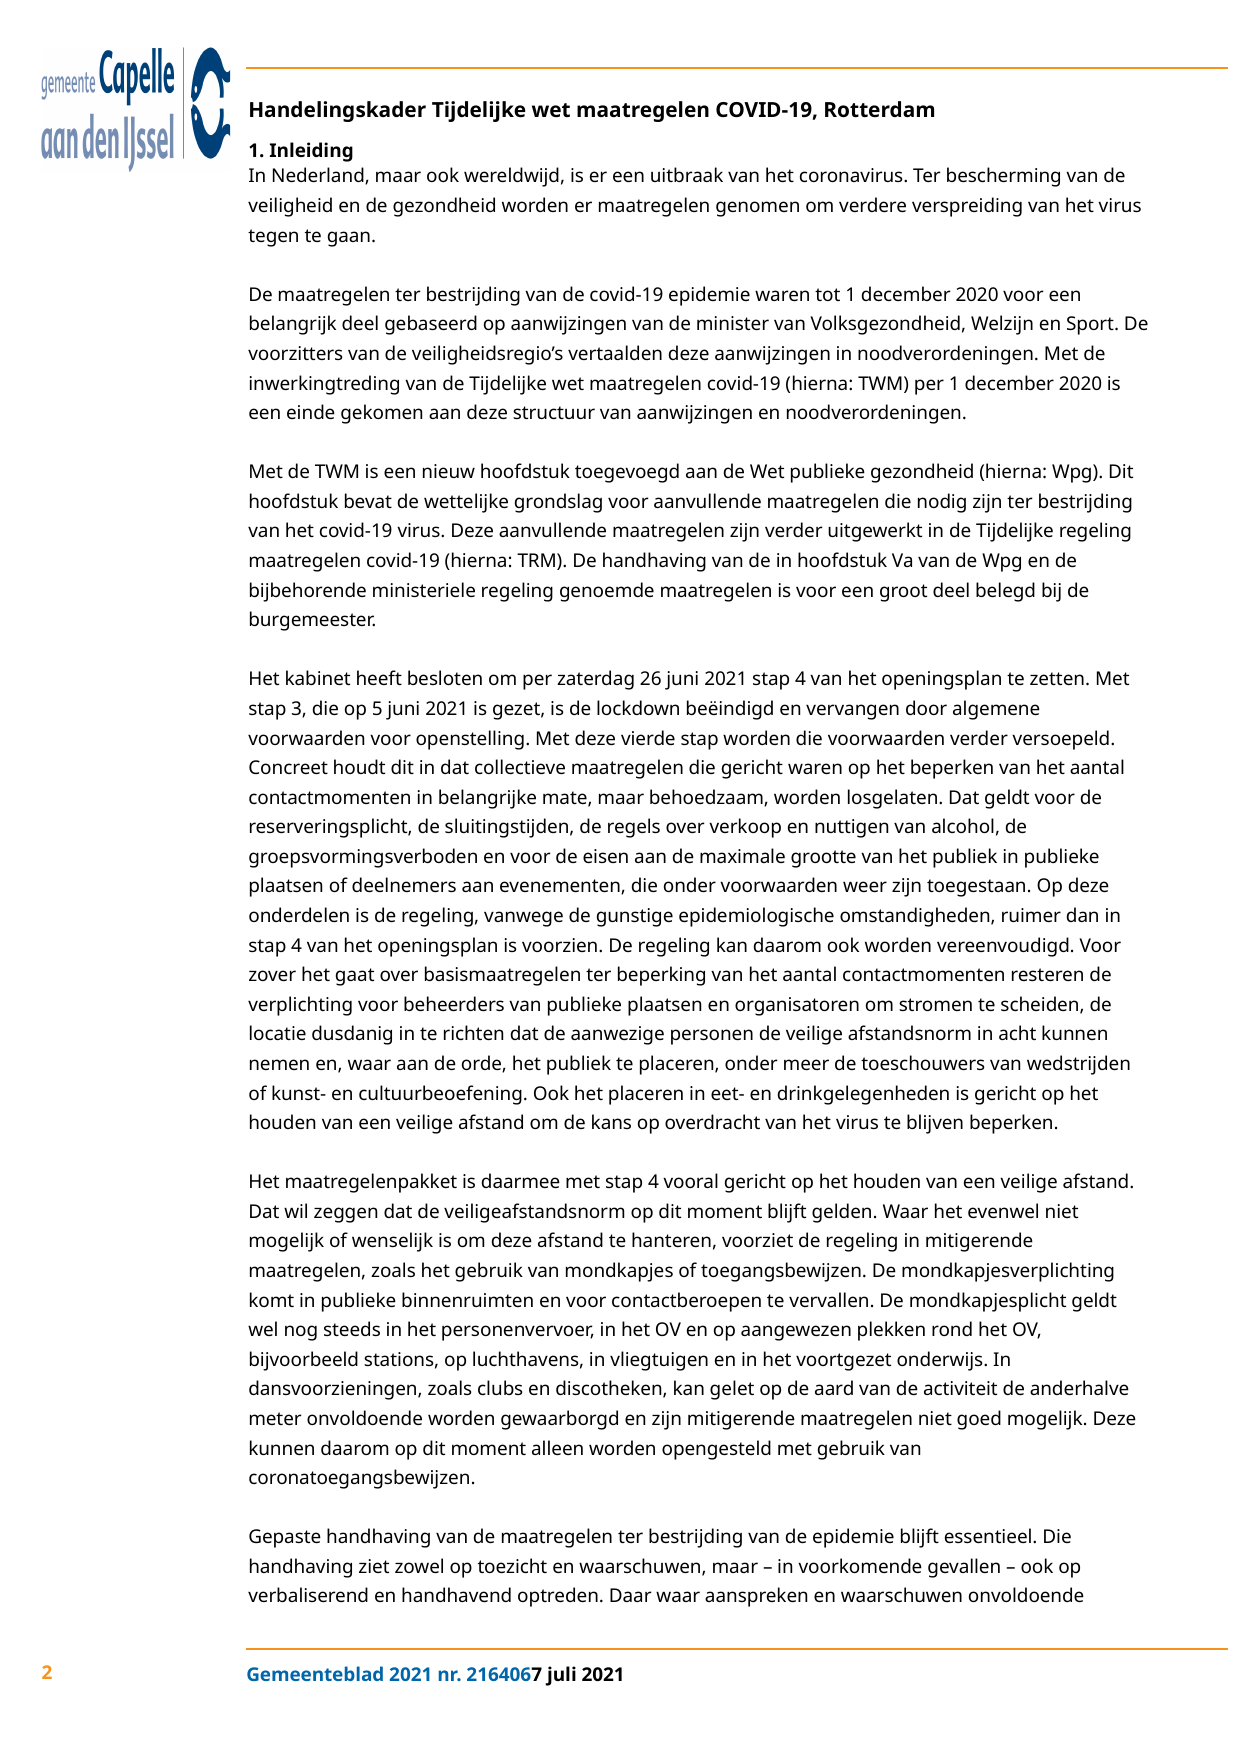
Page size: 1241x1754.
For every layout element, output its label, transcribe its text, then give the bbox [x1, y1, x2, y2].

text Met de TWM is een nieuw hoofdstuk toegevoegd aan de Wet publieke gezondheid (hierna: Wpg). Dit hoofdstuk bevat de wettelijke grondslag voor aanvullende maatregelen die nodig zijn ter bestrijding van het covid-19 virus. Deze aanvullende maatregelen zijn verder uitgewerkt in de Tijdelijke regeling maatregelen covid-19 (hierna: TRM). De handhaving van de in hoofdstuk Va van de Wpg en de bijbehorende ministeriele regeling genoemde maatregelen is voor een groot deel belegd bij de burgemeester. [248, 458, 1152, 632]
text Het kabinet heeft besloten om per zaterdag 26 juni 2021 stap 4 van het openingsplan te zetten. Met stap 3, die op 5 juni 2021 is gezet, is de lockdown beëindigd en vervangen door algemene voorwaarden voor openstelling. Met deze vierde stap worden die voorwaarden verder versoepeld. Concreet houdt dit in dat collectieve maatregelen die gericht waren op het beperken van het aantal contactmomenten in belangrijke mate, maar behoedzaam, worden losgelaten. Dat geldt voor de reserveringsplicht, de sluitingstijden, de regels over verkoop en nuttigen van alcohol, de groepsvormingsverboden en voor de eisen aan de maximale grootte van het publiek in publieke plaatsen of deelnemers aan evenementen, die onder voorwaarden weer zijn toegestaan. Op deze onderdelen is de regeling, vanwege de gunstige epidemiologische omstandigheden, ruimer dan in stap 4 van het openingsplan is voorzien. De regeling kan daarom ook worden vereenvoudigd. Voor zover het gaat over basismaatregelen ter beperking van het aantal contactmomenten resteren de verplichting voor beheerders van publieke plaatsen en organisatoren om stromen te scheiden, de locatie dusdanig in te richten dat de aanwezige personen de veilige afstandsnorm in acht kunnen nemen en, waar aan de orde, het publiek te placeren, onder meer de toeschouwers van wedstrijden of kunst- en cultuurbeoefening. Ook het placeren in eet- en drinkgelegenheden is gericht op het houden van een veilige afstand om de kans op overdracht van het virus te blijven beperken. [248, 666, 1152, 1135]
text Gepaste handhaving van de maatregelen ter bestrijding van de epidemie blijft essentieel. Die handhaving ziet zowel op toezicht en waarschuwen, maar – in voorkomende gevallen – ook op verbaliserend en handhavend optreden. Daar waar aanspreken en waarschuwen onvoldoende [248, 1523, 1152, 1608]
text 1. Inleiding [248, 137, 1152, 163]
text In Nederland, maar ook wereldwijd, is er een uitbraak van het coronavirus. Ter bescherming van de veiligheid en de gezondheid worden er maatregelen genomen om verdere verspreiding van het virus tegen te gaan. [248, 163, 1152, 247]
text De maatregelen ter bestrijding van de covid-19 epidemie waren tot 1 december 2020 voor een belangrijk deel gebaseerd op aanwijzingen van de minister van Volksgezondheid, Welzijn en Sport. De voorzitters van de veiligheidsregio’s vertaalden deze aanwijzingen in noodverordeningen. Met de inwerkingtreding van de Tijdelijke wet maatregelen covid-19 (hierna: TWM) per 1 december 2020 is een einde gekomen aan deze structuur van aanwijzingen en noodverordeningen. [248, 281, 1152, 425]
text Het maatregelenpakket is daarmee met stap 4 vooral gericht op het houden van een veilige afstand. Dat wil zeggen dat de veiligeafstandsnorm op dit moment blijft gelden. Waar het evenwel niet mogelijk of wenselijk is om deze afstand te hanteren, voorziet de regeling in mitigerende maatregelen, zoals het gebruik van mondkapjes of toegangsbewijzen. De mondkapjesverplichting komt in publieke binnenruimten en voor contactberoepen te vervallen. De mondkapjesplicht geldt wel nog steeds in het personenvervoer, in het OV en op aangewezen plekken rond het OV, bijvoorbeeld stations, op luchthavens, in vliegtuigen en in het voortgezet onderwijs. In dansvoorzieningen, zoals clubs en discotheken, kan gelet op de aard van de activiteit de anderhalve meter onvoldoende worden gewaarborgd en zijn mitigerende maatregelen niet goed mogelijk. Deze kunnen daarom op dit moment alleen worden opengesteld met gebruik van coronatoegangsbewijzen. [248, 1168, 1152, 1490]
text Handelingskader Tijdelijke wet maatregelen COVID-19, Rotterdam [248, 95, 1152, 123]
picture [41, 47, 231, 172]
